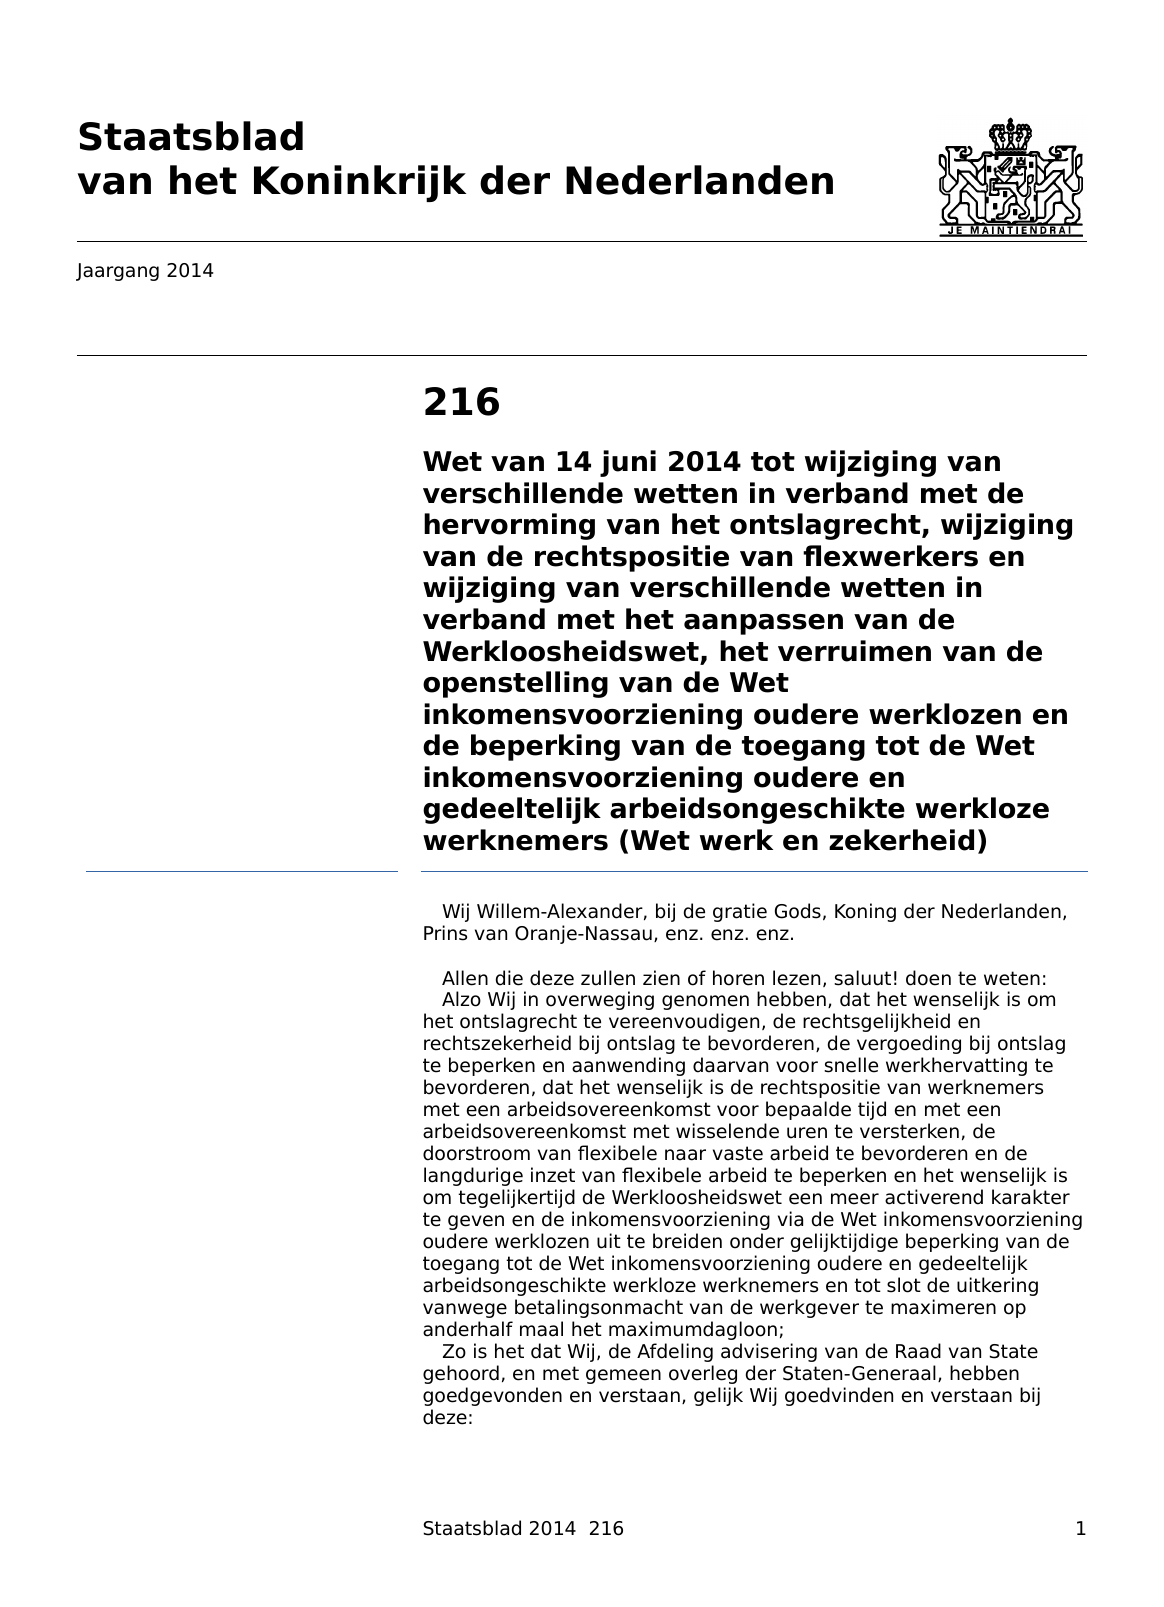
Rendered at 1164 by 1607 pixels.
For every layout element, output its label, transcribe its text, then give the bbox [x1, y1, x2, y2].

text Allen die deze zullen zien of horen lezen, saluut! doen te weten: [422, 967, 1087, 989]
table_cell Jaargang 2014 [77, 242, 1087, 355]
text Alzo Wij in overweging genomen hebben, dat het wenselijk is om het ontslagrecht te vereenvoudigen, de rechtsgelijkheid en rechtszekerheid bij ontslag te bevorderen, de vergoeding bij ontslag te beperken en aanwending daarvan voor snelle werkhervatting te bevorderen, dat het wenselijk is de rechtspositie van werknemers met een arbeidsovereenkomst voor bepaalde tijd en met een arbeidsovereenkomst met wisselende uren te versterken, de doorstroom van flexibele naar vaste arbeid te bevorderen en de langdurige inzet van flexibele arbeid te beperken en het wenselijk is om tegelijkertijd de Werkloosheidswet een meer activerend karakter te geven en de inkomensvoorziening via de Wet inkomensvoorziening oudere werklozen uit te breiden onder gelijktijdige beperking van de toegang tot de Wet inkomensvoorziening oudere en gedeeltelijk arbeidsongeschikte werkloze werknemers en tot slot de uitkering vanwege betalingsonmacht van de werkgever te maximeren op anderhalf maal het maximumdagloon; [422, 989, 1087, 1341]
text Zo is het dat Wij, de Afdeling advisering van de Raad van State gehoord, en met gemeen overleg der Staten-Generaal, hebben goedgevonden en verstaan, gelijk Wij goedvinden en verstaan bij deze: [422, 1341, 1087, 1429]
table_header [886, 100, 1087, 241]
picture [936, 115, 1087, 240]
subtitle 216 [422, 381, 1087, 424]
table_header Staatsblad van het Koninkrijk der Nederlanden [77, 100, 886, 241]
text Wet van 14 juni 2014 tot wijziging van verschillende wetten in verband met de hervorming van het ontslagrecht, wijziging van de rechtspositie van flexwerkers en wijziging van verschillende wetten in verband met het aanpassen van de Werkloosheidswet, het verruimen van de openstelling van de Wet inkomensvoorziening oudere werklozen en de beperking van de toegang tot de Wet inkomensvoorziening oudere en gedeeltelijk arbeidsongeschikte werkloze werknemers (Wet werk en zekerheid) [422, 447, 1087, 857]
text Wij Willem-Alexander, bij de gratie Gods, Koning der Nederlanden, Prins van Oranje-Nassau, enz. enz. enz. [422, 901, 1087, 945]
